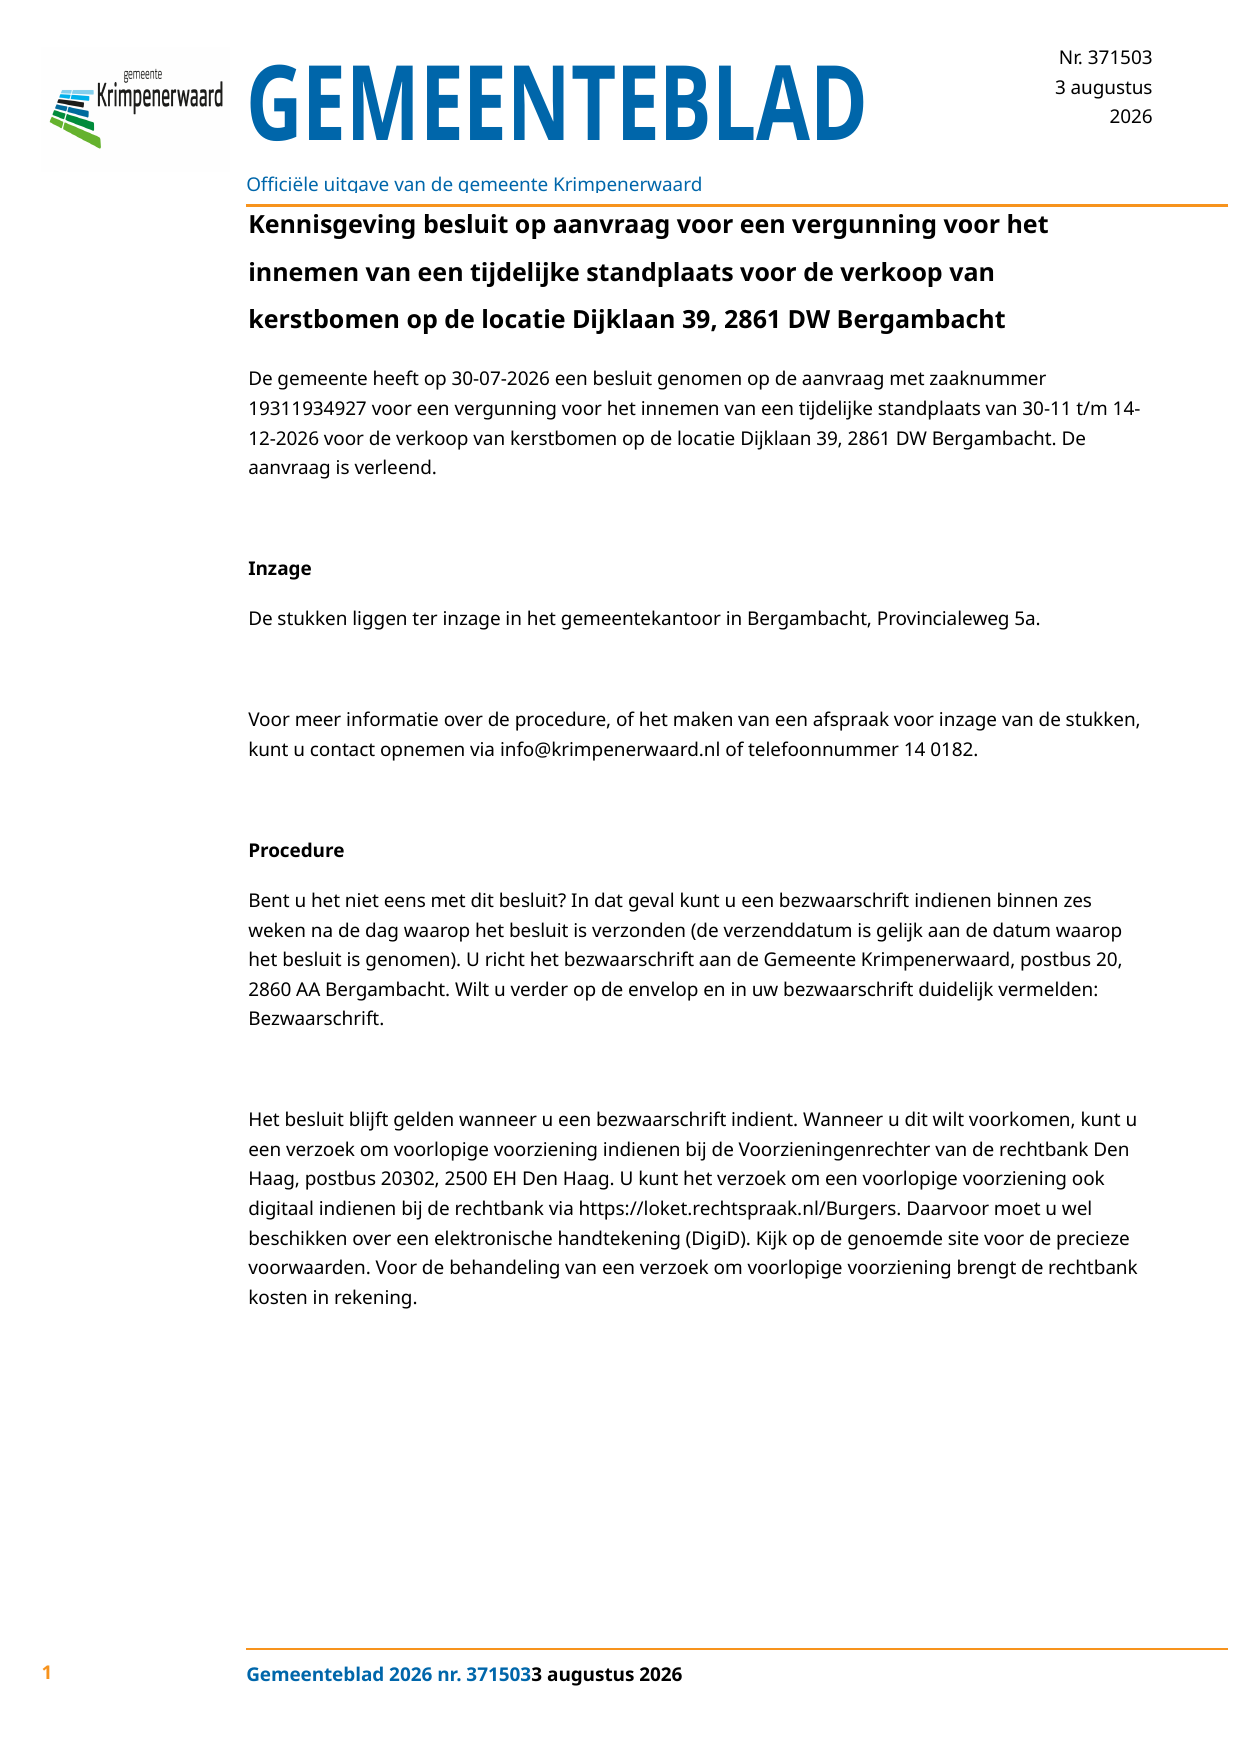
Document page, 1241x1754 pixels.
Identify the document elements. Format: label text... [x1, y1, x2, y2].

text De stukken liggen ter inzage in het gemeentekantoor in Bergambacht, Provincialeweg 5a. [248, 606, 1152, 631]
text Bent u het niet eens met dit besluit? In dat geval kunt u een bezwaarschrift indienen binnen zes weken na de dag waarop het besluit is verzonden (de verzenddatum is gelijk aan de datum waarop het besluit is genomen). U richt het bezwaarschrift aan de Gemeente Krimpenerwaard, postbus 20, 2860 AA Bergambacht. Wilt u verder op de envelop en in uw bezwaarschrift duidelijk vermelden: Bezwaarschrift. [248, 887, 1152, 1031]
text Het besluit blijft gelden wanneer u een bezwaarschrift indient. Wanneer u dit wilt voorkomen, kunt u een verzoek om voorlopige voorziening indienen bij de Voorzieningenrechter van de rechtbank Den Haag, postbus 20302, 2500 EH Den Haag. U kunt het verzoek om een voorlopige voorziening ook digitaal indienen bij de rechtbank via https://loket.rechtspraak.nl/Burgers. Daarvoor moet u wel beschikken over een elektronische handtekening (DigiD). Kijk op de genoemde site voor de precieze voorwaarden. Voor de behandeling van een verzoek om voorlopige voorziening brengt de rechtbank kosten in rekening. [248, 1106, 1152, 1309]
text De gemeente heeft op 30-07-2026 een besluit genomen op de aanvraag met zaaknummer 19311934927 voor een vergunning voor het innemen van een tijdelijke standplaats van 30-11 t/m 14-12-2026 voor de verkoop van kerstbomen op de locatie Dijklaan 39, 2861 DW Bergambacht. De aanvraag is verleend. [248, 366, 1152, 480]
text Kennisgeving besluit op aanvraag voor een vergunning voor het innemen van een tijdelijke standplaats voor de verkoop van kerstbomen op de locatie Dijklaan 39, 2861 DW Bergambacht [248, 207, 1152, 336]
picture [41, 47, 231, 172]
text Procedure [248, 837, 1152, 862]
text Voor meer informatie over de procedure, of het maken van een afspraak voor inzage van de stukken, kunt u contact opnemen via info@krimpenerwaard.nl of telefoonnummer 14 0182. [248, 706, 1152, 762]
text Inzage [248, 555, 1152, 581]
